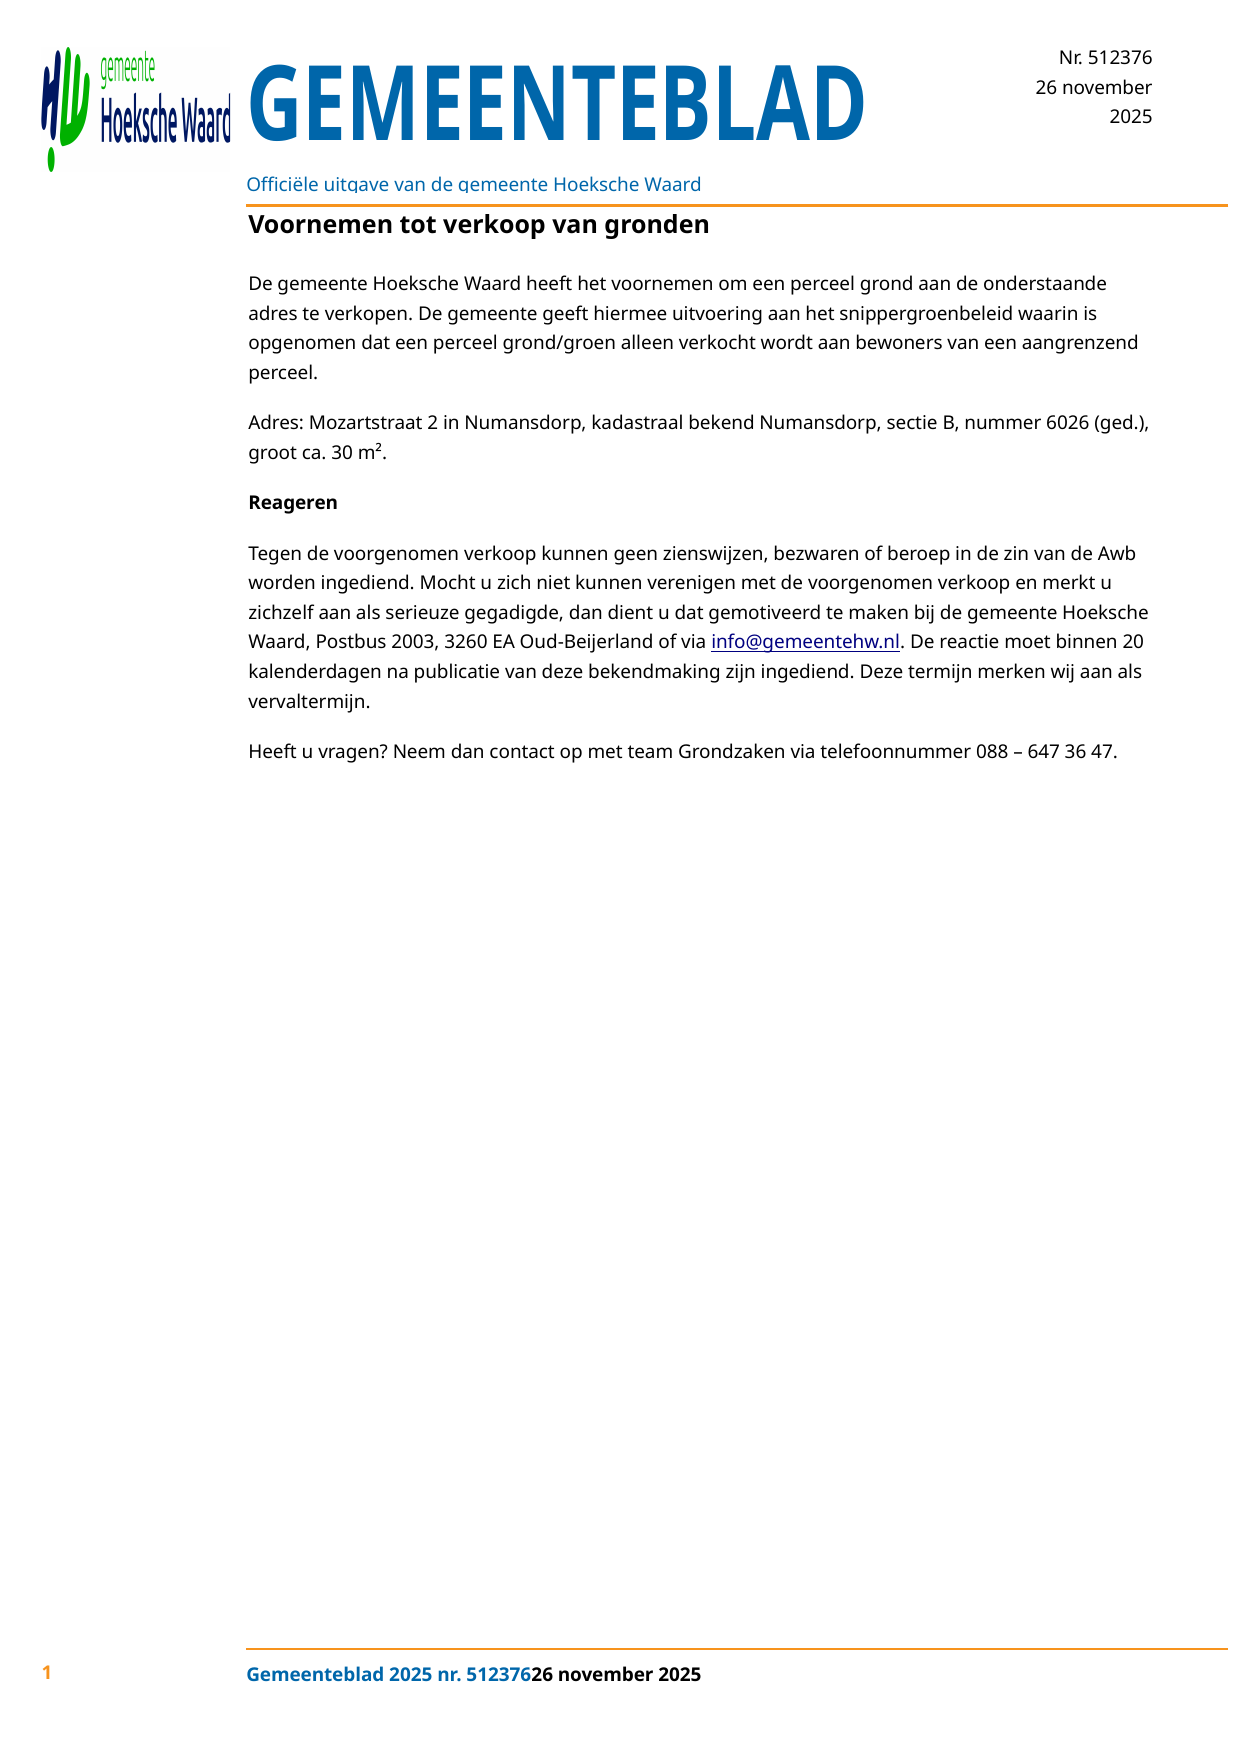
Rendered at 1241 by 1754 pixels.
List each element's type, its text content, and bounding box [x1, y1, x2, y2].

text De gemeente Hoeksche Waard heeft het voornemen om een perceel grond aan de onderstaande adres te verkopen. De gemeente geeft hiermee uitvoering aan het snippergroenbeleid waarin is opgenomen dat een perceel grond/groen alleen verkocht wordt aan bewoners van een aangrenzend perceel. [248, 270, 1152, 385]
text Voornemen tot verkoop van gronden [248, 207, 1152, 241]
text Tegen de voorgenomen verkoop kunnen geen zienswijzen, bezwaren of beroep in de zin van de Awb worden ingediend. Mocht u zich niet kunnen verenigen met de voorgenomen verkoop en merkt u zichzelf aan als serieuze gegadigde, dan dient u dat gemotiveerd te maken bij de gemeente Hoeksche Waard, Postbus 2003, 3260 EA Oud-Beijerland of via info@gemeentehw.nl. De reactie moet binnen 20 kalenderdagen na publicatie van deze bekendmaking zijn ingediend. Deze termijn merken wij aan als vervaltermijn. [248, 540, 1152, 713]
text Reageren [248, 489, 1152, 515]
text Adres: Mozartstraat 2 in Numansdorp, kadastraal bekend Numansdorp, sectie B, nummer 6026 (ged.), groot ca. 30 m². [248, 409, 1152, 465]
text Heeft u vragen? Neem dan contact op met team Grondzaken via telefoonnummer 088 – 647 36 47. [248, 738, 1152, 764]
picture [41, 47, 231, 172]
